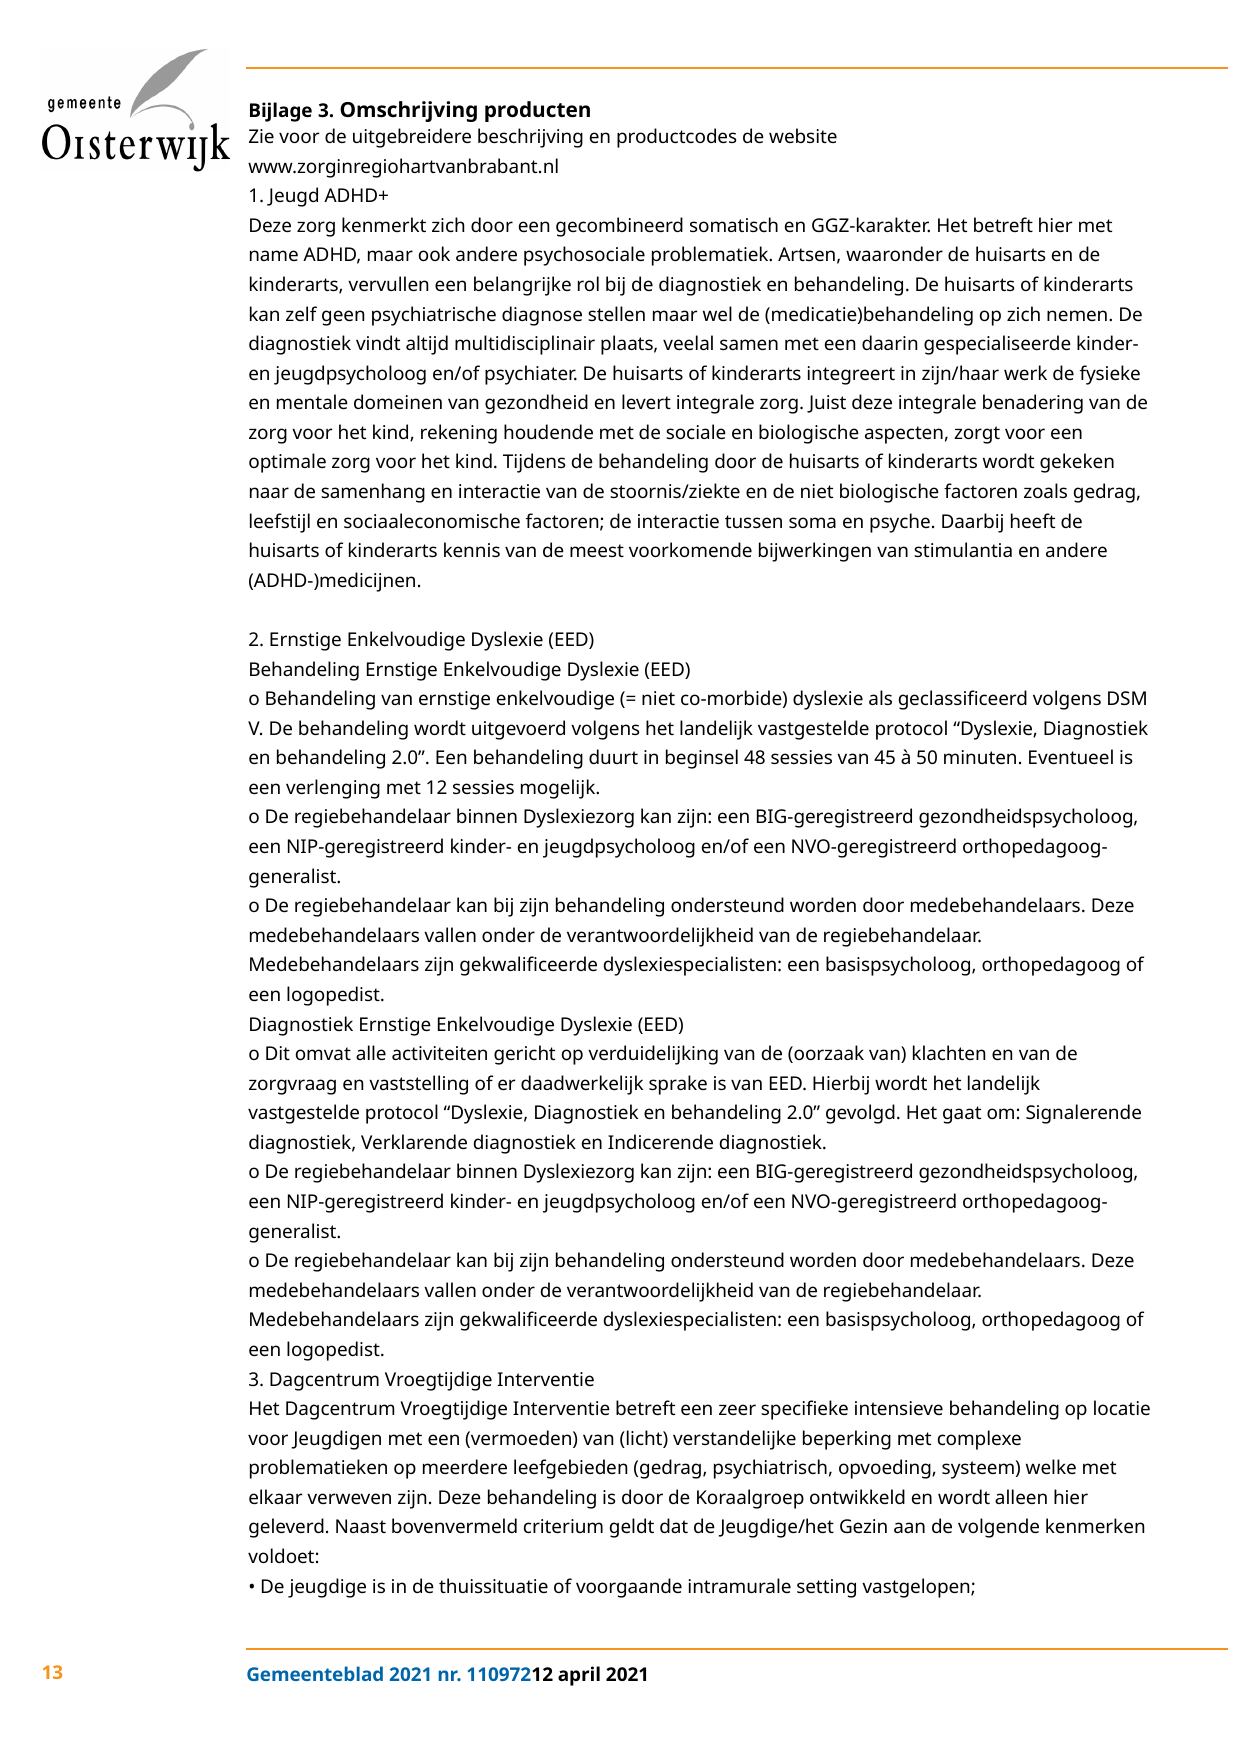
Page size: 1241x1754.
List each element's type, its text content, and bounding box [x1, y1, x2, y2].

text 3. Dagcentrum Vroegtijdige Interventie [248, 1366, 1152, 1392]
picture [41, 47, 231, 172]
text o Behandeling van ernstige enkelvoudige (= niet co-morbide) dyslexie als geclassificeerd volgens DSM V. De behandeling wordt uitgevoerd volgens het landelijk vastgestelde protocol “Dyslexie, Diagnostiek en behandeling 2.0”. Een behandeling duurt in beginsel 48 sessies van 45 à 50 minuten. Eventueel is een verlenging met 12 sessies mogelijk. [248, 685, 1152, 800]
text Deze zorg kenmerkt zich door een gecombineerd somatisch en GGZ-karakter. Het betreft hier met name ADHD, maar ook andere psychosociale problematiek. Artsen, waaronder de huisarts en de kinderarts, vervullen een belangrijke rol bij de diagnostiek en behandeling. De huisarts of kinderarts kan zelf geen psychiatrische diagnose stellen maar wel de (medicatie)behandeling op zich nemen. De diagnostiek vindt altijd multidisciplinair plaats, veelal samen met een daarin gespecialiseerde kinder- en jeugdpsycholoog en/of psychiater. De huisarts of kinderarts integreert in zijn/haar werk de fysieke en mentale domeinen van gezondheid en levert integrale zorg. Juist deze integrale benadering van de zorg voor het kind, rekening houdende met de sociale en biologische aspecten, zorgt voor een optimale zorg voor het kind. Tijdens de behandeling door de huisarts of kinderarts wordt gekeken naar de samenhang en interactie van de stoornis/ziekte en de niet biologische factoren zoals gedrag, leefstijl en sociaaleconomische factoren; de interactie tussen soma en psyche. Daarbij heeft de huisarts of kinderarts kennis van de meest voorkomende bijwerkingen van stimulantia en andere (ADHD-)medicijnen. [248, 212, 1152, 593]
text • De jeugdige is in de thuissituatie of voorgaande intramurale setting vastgelopen; [248, 1573, 1152, 1599]
text o De regiebehandelaar kan bij zijn behandeling ondersteund worden door medebehandelaars. Deze medebehandelaars vallen onder de verantwoordelijkheid van de regiebehandelaar. Medebehandelaars zijn gekwalificeerde dyslexiespecialisten: een basispsycholoog, orthopedagoog of een logopedist. [248, 1247, 1152, 1362]
text 1. Jeugd ADHD+ [248, 182, 1152, 208]
text 2. Ernstige Enkelvoudige Dyslexie (EED) [248, 626, 1152, 652]
text Bijlage 3. Omschrijving producten [248, 95, 1152, 123]
text o Dit omvat alle activiteiten gericht op verduidelijking van de (oorzaak van) klachten en van de zorgvraag en vaststelling of er daadwerkelijk sprake is van EED. Hierbij wordt het landelijk vastgestelde protocol “Dyslexie, Diagnostiek en behandeling 2.0” gevolgd. Het gaat om: Signalerende diagnostiek, Verklarende diagnostiek en Indicerende diagnostiek. [248, 1040, 1152, 1155]
text Het Dagcentrum Vroegtijdige Interventie betreft een zeer specifieke intensieve behandeling op locatie voor Jeugdigen met een (vermoeden) van (licht) verstandelijke beperking met complexe problematieken op meerdere leefgebieden (gedrag, psychiatrisch, opvoeding, systeem) welke met elkaar verweven zijn. Deze behandeling is door de Koraalgroep ontwikkeld en wordt alleen hier geleverd. Naast bovenvermeld criterium geldt dat de Jeugdige/het Gezin aan de volgende kenmerken voldoet: [248, 1395, 1152, 1569]
text o De regiebehandelaar binnen Dyslexiezorg kan zijn: een BIG-geregistreerd gezondheidspsycholoog, een NIP-geregistreerd kinder- en jeugdpsycholoog en/of een NVO-geregistreerd orthopedagoog-generalist. [248, 1159, 1152, 1244]
text o De regiebehandelaar kan bij zijn behandeling ondersteund worden door medebehandelaars. Deze medebehandelaars vallen onder de verantwoordelijkheid van de regiebehandelaar. Medebehandelaars zijn gekwalificeerde dyslexiespecialisten: een basispsycholoog, orthopedagoog of een logopedist. [248, 892, 1152, 1007]
text Zie voor de uitgebreidere beschrijving en productcodes de website www.zorginregiohartvanbrabant.nl [248, 123, 1152, 179]
text o De regiebehandelaar binnen Dyslexiezorg kan zijn: een BIG-geregistreerd gezondheidspsycholoog, een NIP-geregistreerd kinder- en jeugdpsycholoog en/of een NVO-geregistreerd orthopedagoog-generalist. [248, 804, 1152, 889]
text Diagnostiek Ernstige Enkelvoudige Dyslexie (EED) [248, 1011, 1152, 1037]
text Behandeling Ernstige Enkelvoudige Dyslexie (EED) [248, 656, 1152, 682]
